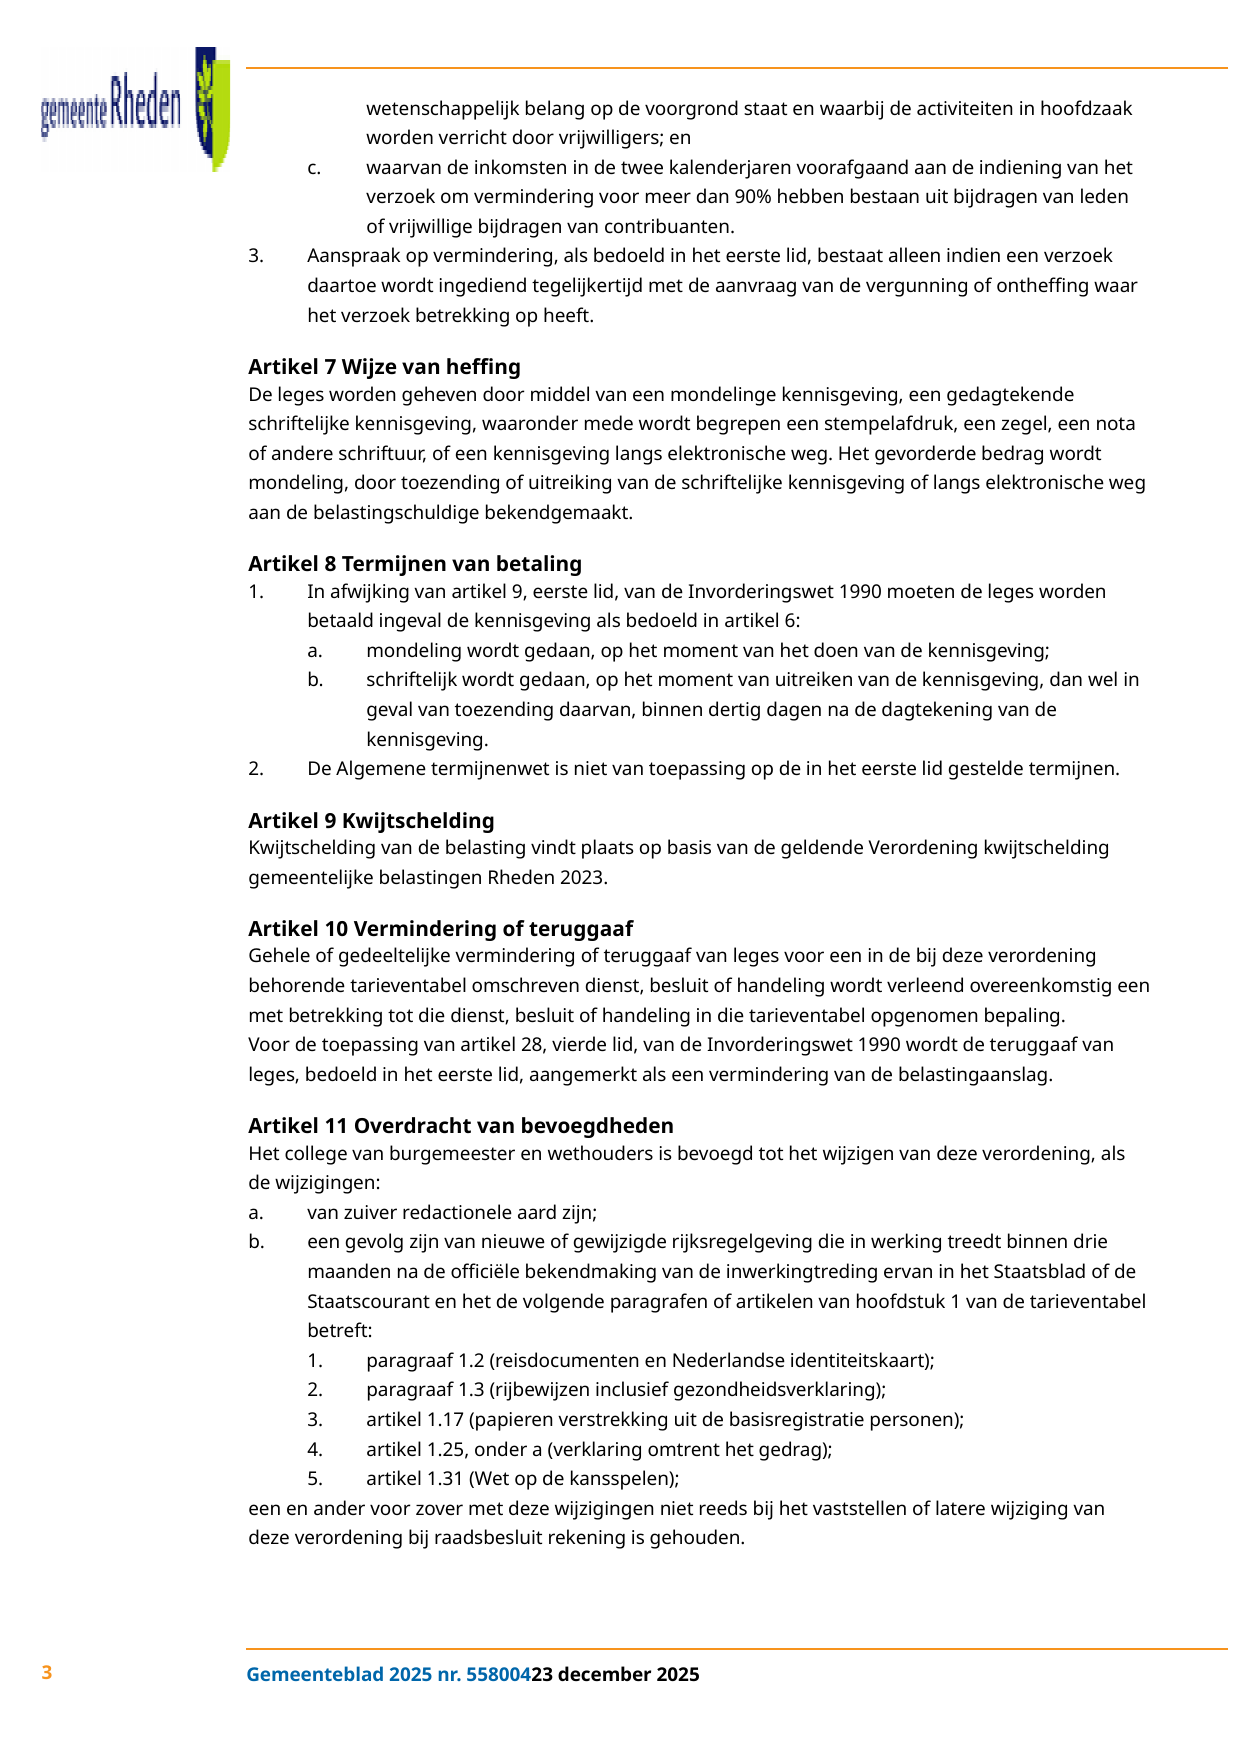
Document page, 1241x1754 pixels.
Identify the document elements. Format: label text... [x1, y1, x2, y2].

list In afwijking van artikel 9, eerste lid, van de Invorderingswet 1990 moeten de leges worden betaald ingeval de kennisgeving als bedoeld in artikel 6: [248, 578, 1152, 633]
list van zuiver redactionele aard zijn; [248, 1199, 1152, 1225]
list artikel 1.25, onder a (verklaring omtrent het gedrag); [307, 1436, 1152, 1461]
text Voor de toepassing van artikel 28, vierde lid, van de Invorderingswet 1990 wordt de teruggaaf van leges, bedoeld in het eerste lid, aangemerkt als een vermindering van de belastingaanslag. [248, 1031, 1152, 1087]
list paragraaf 1.2 (reisdocumenten en Nederlandse identiteitskaart); [307, 1347, 1152, 1373]
list mondeling wordt gedaan, op het moment van het doen van de kennisgeving; [307, 637, 1152, 663]
text Artikel 9 Kwijtschelding [248, 806, 1152, 834]
list waarvan de inkomsten in de twee kalenderjaren voorafgaand aan de indiening van het verzoek om vermindering voor meer dan 90% hebben bestaan uit bijdragen van leden of vrijwillige bijdragen van contribuanten. [307, 154, 1152, 239]
list De Algemene termijnenwet is niet van toepassing op de in het eerste lid gestelde termijnen. [248, 755, 1152, 781]
text Artikel 11 Overdracht van bevoegdheden [248, 1111, 1152, 1140]
text Artikel 7 Wijze van heffing [248, 352, 1152, 381]
list een gevolg zijn van nieuwe of gewijzigde rijksregelgeving die in werking treedt binnen drie maanden na de officiële bekendmaking van de inwerkingtreding ervan in het Staatsblad of de Staatscourant en het de volgende paragrafen of artikelen van hoofdstuk 1 van de tarieventabel betreft: [248, 1229, 1152, 1343]
list schriftelijk wordt gedaan, op het moment van uitreiken van de kennisgeving, dan wel in geval van toezending daarvan, binnen dertig dagen na de dagtekening van de kennisgeving. [307, 667, 1152, 752]
text Gehele of gedeeltelijke vermindering of teruggaaf van leges voor een in de bij deze verordening behorende tarieventabel omschreven dienst, besluit of handeling wordt verleend overeenkomstig een met betrekking tot die dienst, besluit of handeling in die tarieventabel opgenomen bepaling. [248, 943, 1152, 1028]
list wetenschappelijk belang op de voorgrond staat en waarbij de activiteiten in hoofdzaak worden verricht door vrijwilligers; en [307, 95, 1152, 150]
list paragraaf 1.3 (rijbewijzen inclusief gezondheidsverklaring); [307, 1377, 1152, 1402]
text De leges worden geheven door middel van een mondelinge kennisgeving, een gedagtekende schriftelijke kennisgeving, waaronder mede wordt begrepen een stempelafdruk, een zegel, een nota of andere schriftuur, of een kennisgeving langs elektronische weg. Het gevorderde bedrag wordt mondeling, door toezending of uitreiking van de schriftelijke kennisgeving of langs elektronische weg aan de belastingschuldige bekendgemaakt. [248, 381, 1152, 525]
text Het college van burgemeester en wethouders is bevoegd tot het wijzigen van deze verordening, als de wijzigingen: [248, 1140, 1152, 1195]
picture [41, 47, 231, 172]
list Aanspraak op vermindering, als bedoeld in het eerste lid, bestaat alleen indien een verzoek daartoe wordt ingediend tegelijkertijd met de aanvraag van de vergunning of ontheffing waar het verzoek betrekking op heeft. [248, 243, 1152, 328]
list artikel 1.17 (papieren verstrekking uit de basisregistratie personen); [307, 1406, 1152, 1432]
text Artikel 8 Termijnen van betaling [248, 549, 1152, 578]
text Artikel 10 Vermindering of teruggaaf [248, 914, 1152, 943]
list artikel 1.31 (Wet op de kansspelen); [307, 1465, 1152, 1491]
text Kwijtschelding van de belasting vindt plaats op basis van de geldende Verordening kwijtschelding gemeentelijke belastingen Rheden 2023. [248, 834, 1152, 889]
text een en ander voor zover met deze wijzigingen niet reeds bij het vaststellen of latere wijziging van deze verordening bij raadsbesluit rekening is gehouden. [248, 1495, 1152, 1550]
